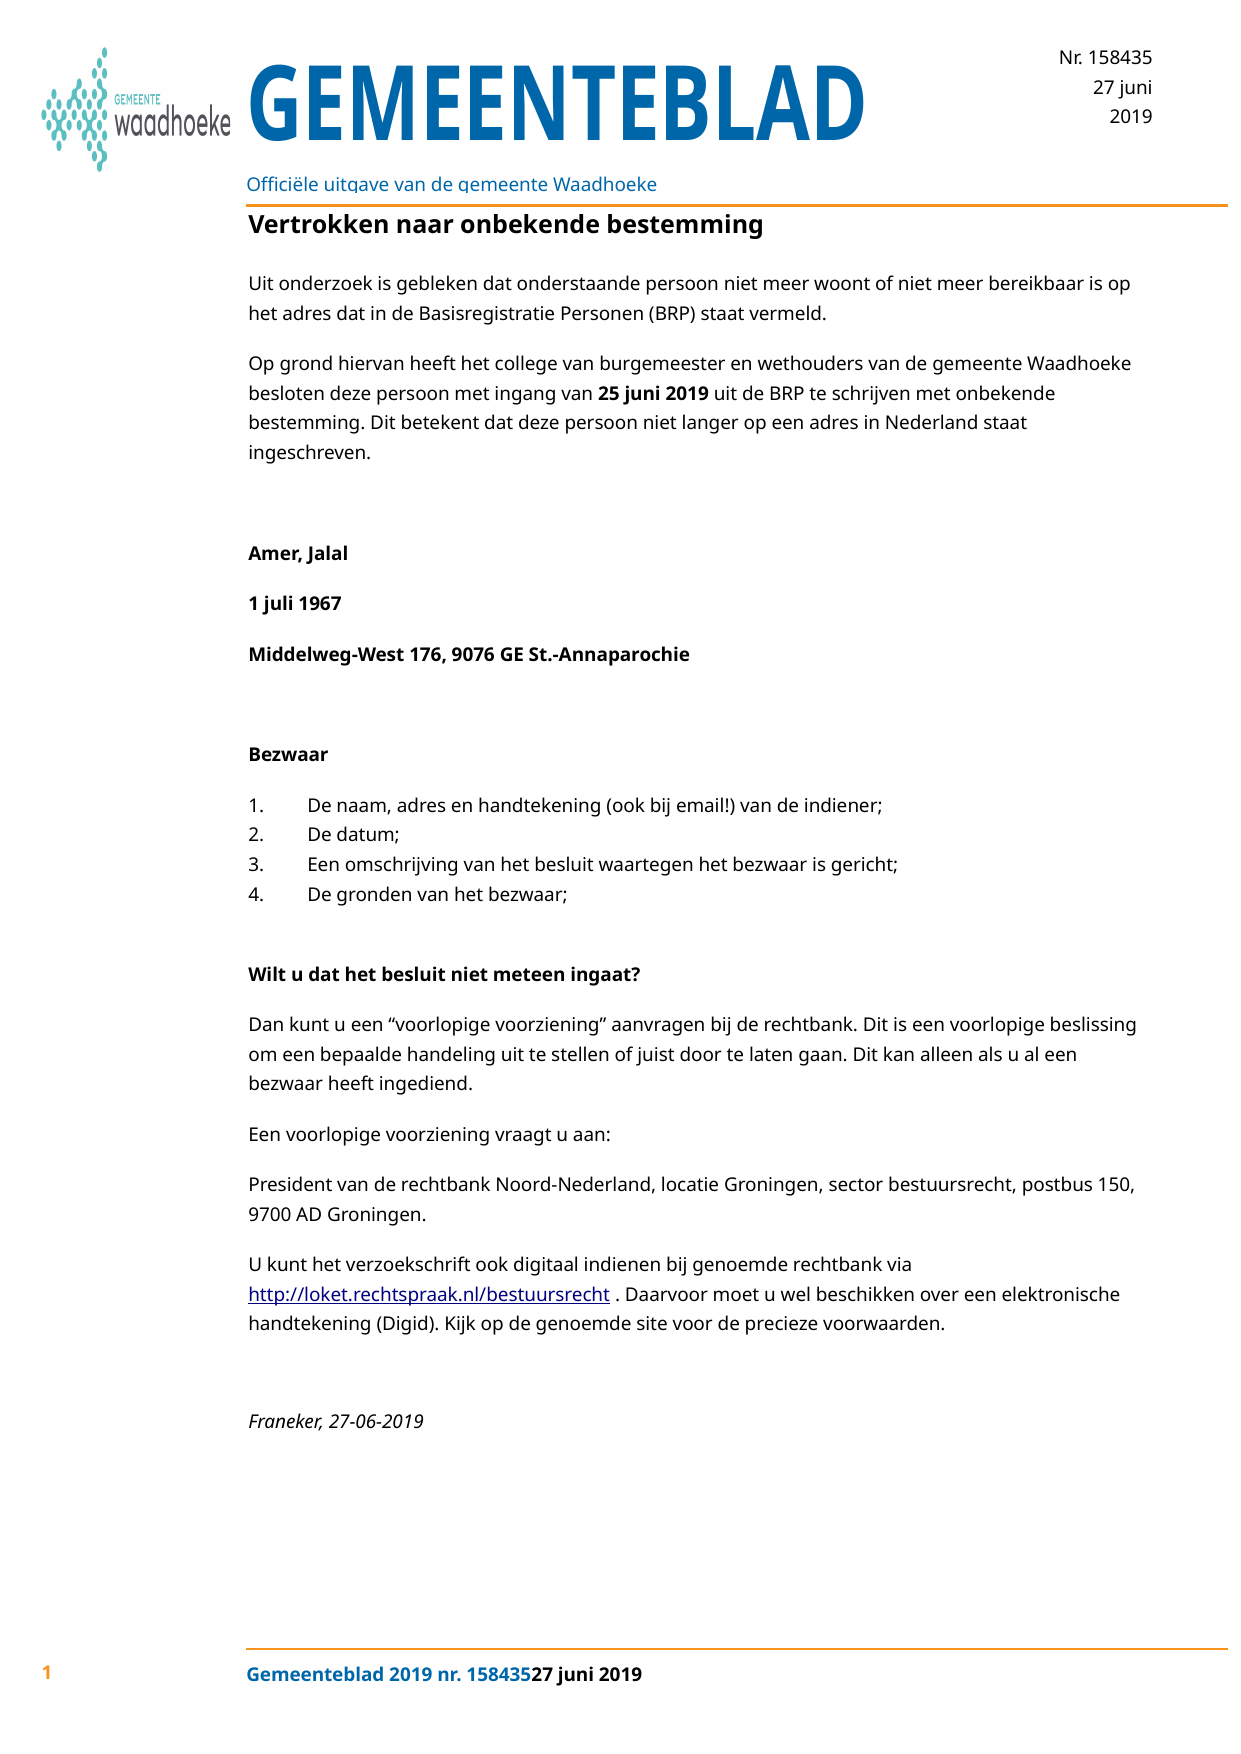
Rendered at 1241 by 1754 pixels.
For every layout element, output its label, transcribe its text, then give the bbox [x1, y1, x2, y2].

list De gronden van het bezwaar; [248, 881, 1152, 906]
text Middelweg-West 176, 9076 GE St.-Annaparochie [248, 641, 1152, 666]
text Bezwaar [248, 742, 1152, 767]
text 1 juli 1967 [248, 590, 1152, 616]
text Wilt u dat het besluit niet meteen ingaat? [248, 961, 1152, 986]
list Een omschrijving van het besluit waartegen het bezwaar is gericht; [248, 851, 1152, 877]
list De datum; [248, 822, 1152, 847]
text Uit onderzoek is gebleken dat onderstaande persoon niet meer woont of niet meer bereikbaar is op het adres dat in de Basisregistratie Personen (BRP) staat vermeld. [248, 270, 1152, 326]
text Een voorlopige voorziening vraagt u aan: [248, 1121, 1152, 1146]
text Dan kunt u een “voorlopige voorziening” aanvragen bij de rechtbank. Dit is een voorlopige beslissing om een bepaalde handeling uit te stellen of juist door te laten gaan. Dit kan alleen als u al een bezwaar heeft ingediend. [248, 1011, 1152, 1096]
text Op grond hiervan heeft het college van burgemeester en wethouders van de gemeente Waadhoeke besloten deze persoon met ingang van 25 juni 2019 uit de BRP te schrijven met onbekende bestemming. Dit betekent dat deze persoon niet langer op een adres in Nederland staat ingeschreven. [248, 350, 1152, 465]
list De naam, adres en handtekening (ook bij email!) van de indiener; [248, 792, 1152, 818]
text Franeker, 27-06-2019 [248, 1408, 1152, 1434]
text Vertrokken naar onbekende bestemming [248, 207, 1152, 241]
text President van de rechtbank Noord-Nederland, locatie Groningen, sector bestuursrecht, postbus 150, 9700 AD Groningen. [248, 1171, 1152, 1226]
picture [41, 47, 231, 172]
text U kunt het verzoekschrift ook digitaal indienen bij genoemde rechtbank via http://loket.rechtspraak.nl/bestuursrecht . Daarvoor moet u wel beschikken over een elektronische handtekening (Digid). Kijk op de genoemde site voor de precieze voorwaarden. [248, 1251, 1152, 1336]
text Amer, Jalal [248, 540, 1152, 566]
